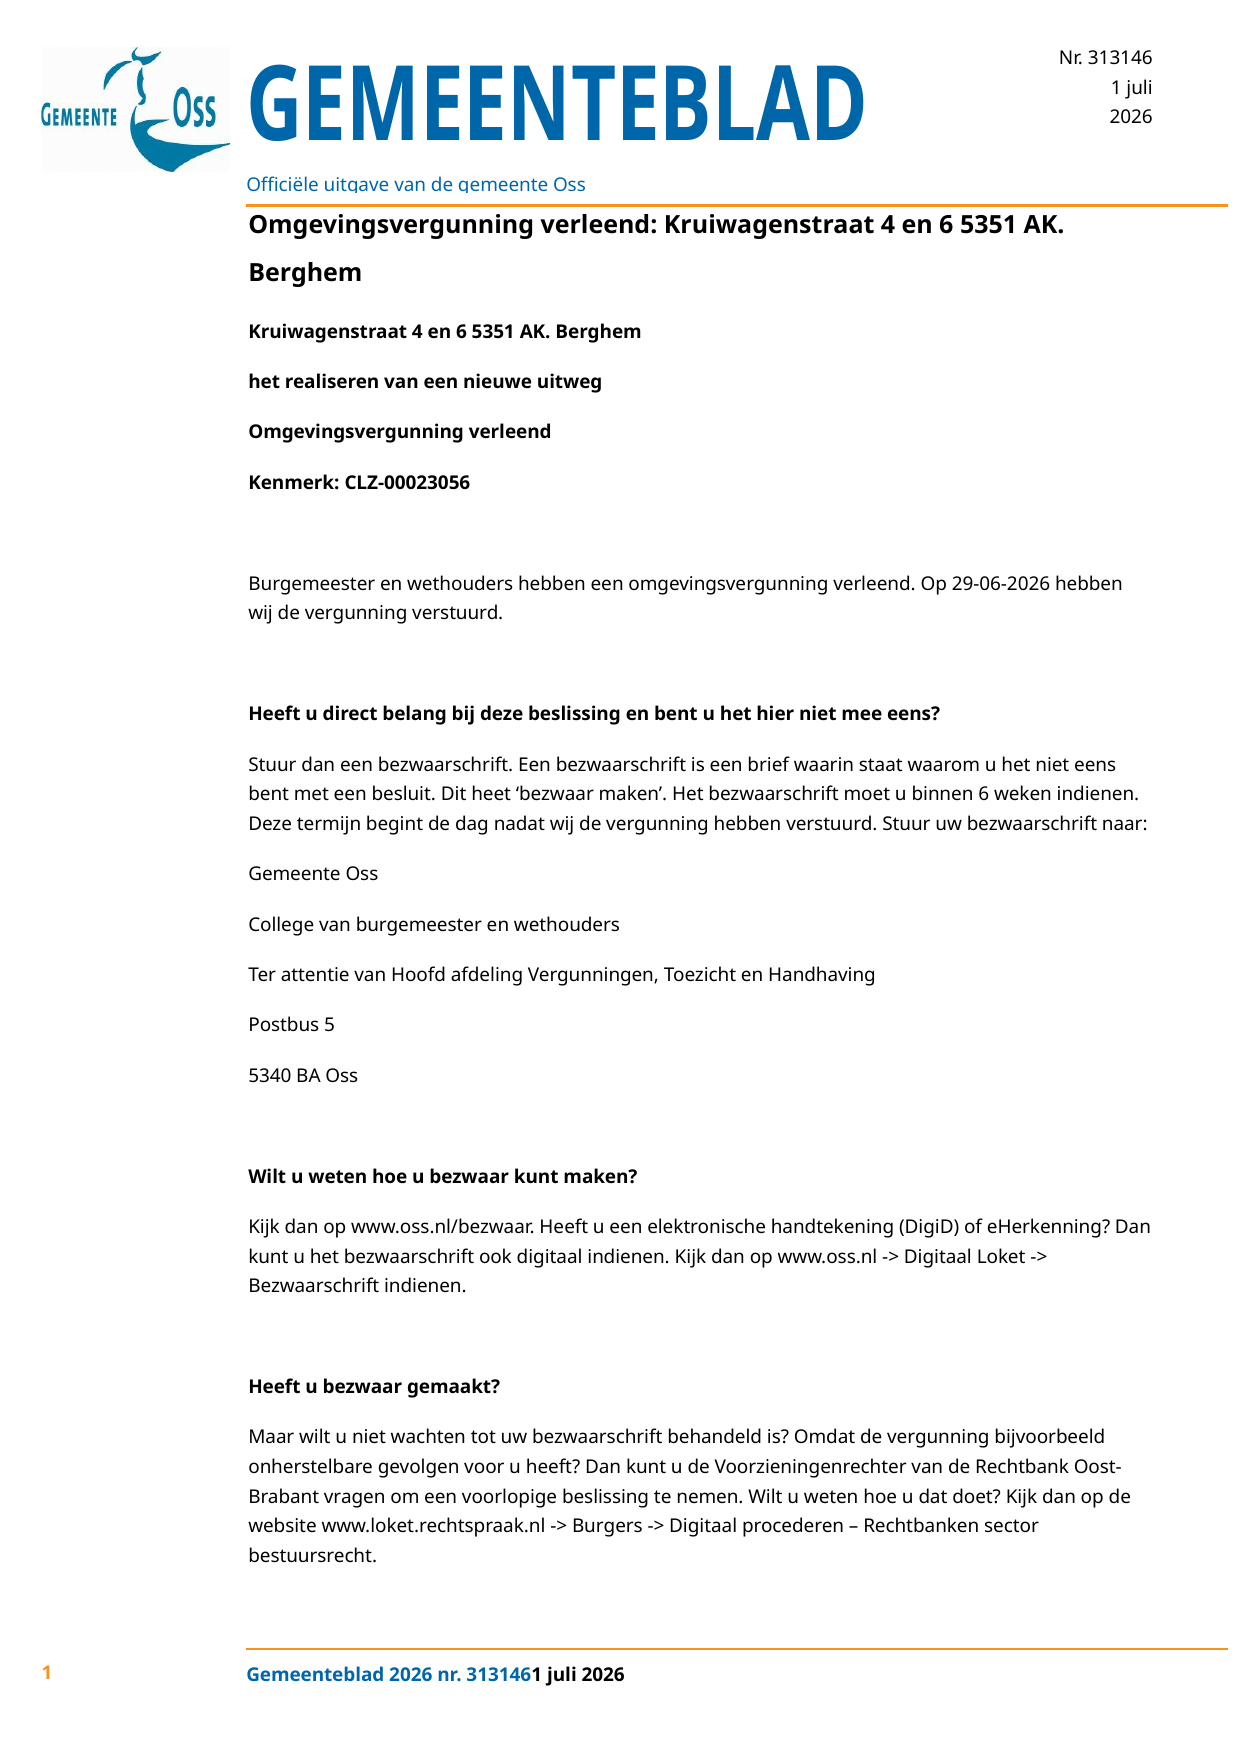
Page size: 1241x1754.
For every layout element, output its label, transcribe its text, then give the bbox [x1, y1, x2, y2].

text Wilt u weten hoe u bezwaar kunt maken? [248, 1163, 1152, 1189]
text Maar wilt u niet wachten tot uw bezwaarschrift behandeld is? Omdat de vergunning bijvoorbeeld onherstelbare gevolgen voor u heeft? Dan kunt u de Voorzieningenrechter van de Rechtbank Oost-Brabant vragen om een voorlopige beslissing te nemen. Wilt u weten hoe u dat doet? Kijk dan op de website www.loket.rechtspraak.nl -> Burgers -> Digitaal procederen – Rechtbanken sector bestuursrecht. [248, 1424, 1152, 1568]
text Postbus 5 [248, 1012, 1152, 1037]
picture [41, 47, 231, 172]
text Kruiwagenstraat 4 en 6 5351 AK. Berghem [248, 318, 1152, 344]
text Stuur dan een bezwaarschrift. Een bezwaarschrift is een brief waarin staat waarom u het niet eens bent met een besluit. Dit heet ‘bezwaar maken’. Het bezwaarschrift moet u binnen 6 weken indienen. Deze termijn begint de dag nadat wij de vergunning hebben verstuurd. Stuur uw bezwaarschrift naar: [248, 751, 1152, 836]
text Heeft u bezwaar gemaakt? [248, 1373, 1152, 1399]
text College van burgemeester en wethouders [248, 911, 1152, 937]
text 5340 BA Oss [248, 1062, 1152, 1088]
text Gemeente Oss [248, 860, 1152, 886]
text Kenmerk: CLZ-00023056 [248, 469, 1152, 495]
text Omgevingsvergunning verleend: Kruiwagenstraat 4 en 6 5351 AK. Berghem [248, 207, 1152, 288]
text Burgemeester en wethouders hebben een omgevingsvergunning verleend. Op 29-06-2026 hebben wij de vergunning verstuurd. [248, 570, 1152, 625]
text het realiseren van een nieuwe uitweg [248, 368, 1152, 394]
text Kijk dan op www.oss.nl/bezwaar. Heeft u een elektronische handtekening (DigiD) of eHerkenning? Dan kunt u het bezwaarschrift ook digitaal indienen. Kijk dan op www.oss.nl -> Digitaal Loket -> Bezwaarschrift indienen. [248, 1213, 1152, 1298]
text Heeft u direct belang bij deze beslissing en bent u het hier niet mee eens? [248, 700, 1152, 726]
text Ter attentie van Hoofd afdeling Vergunningen, Toezicht en Handhaving [248, 961, 1152, 987]
text Omgevingsvergunning verleend [248, 419, 1152, 444]
